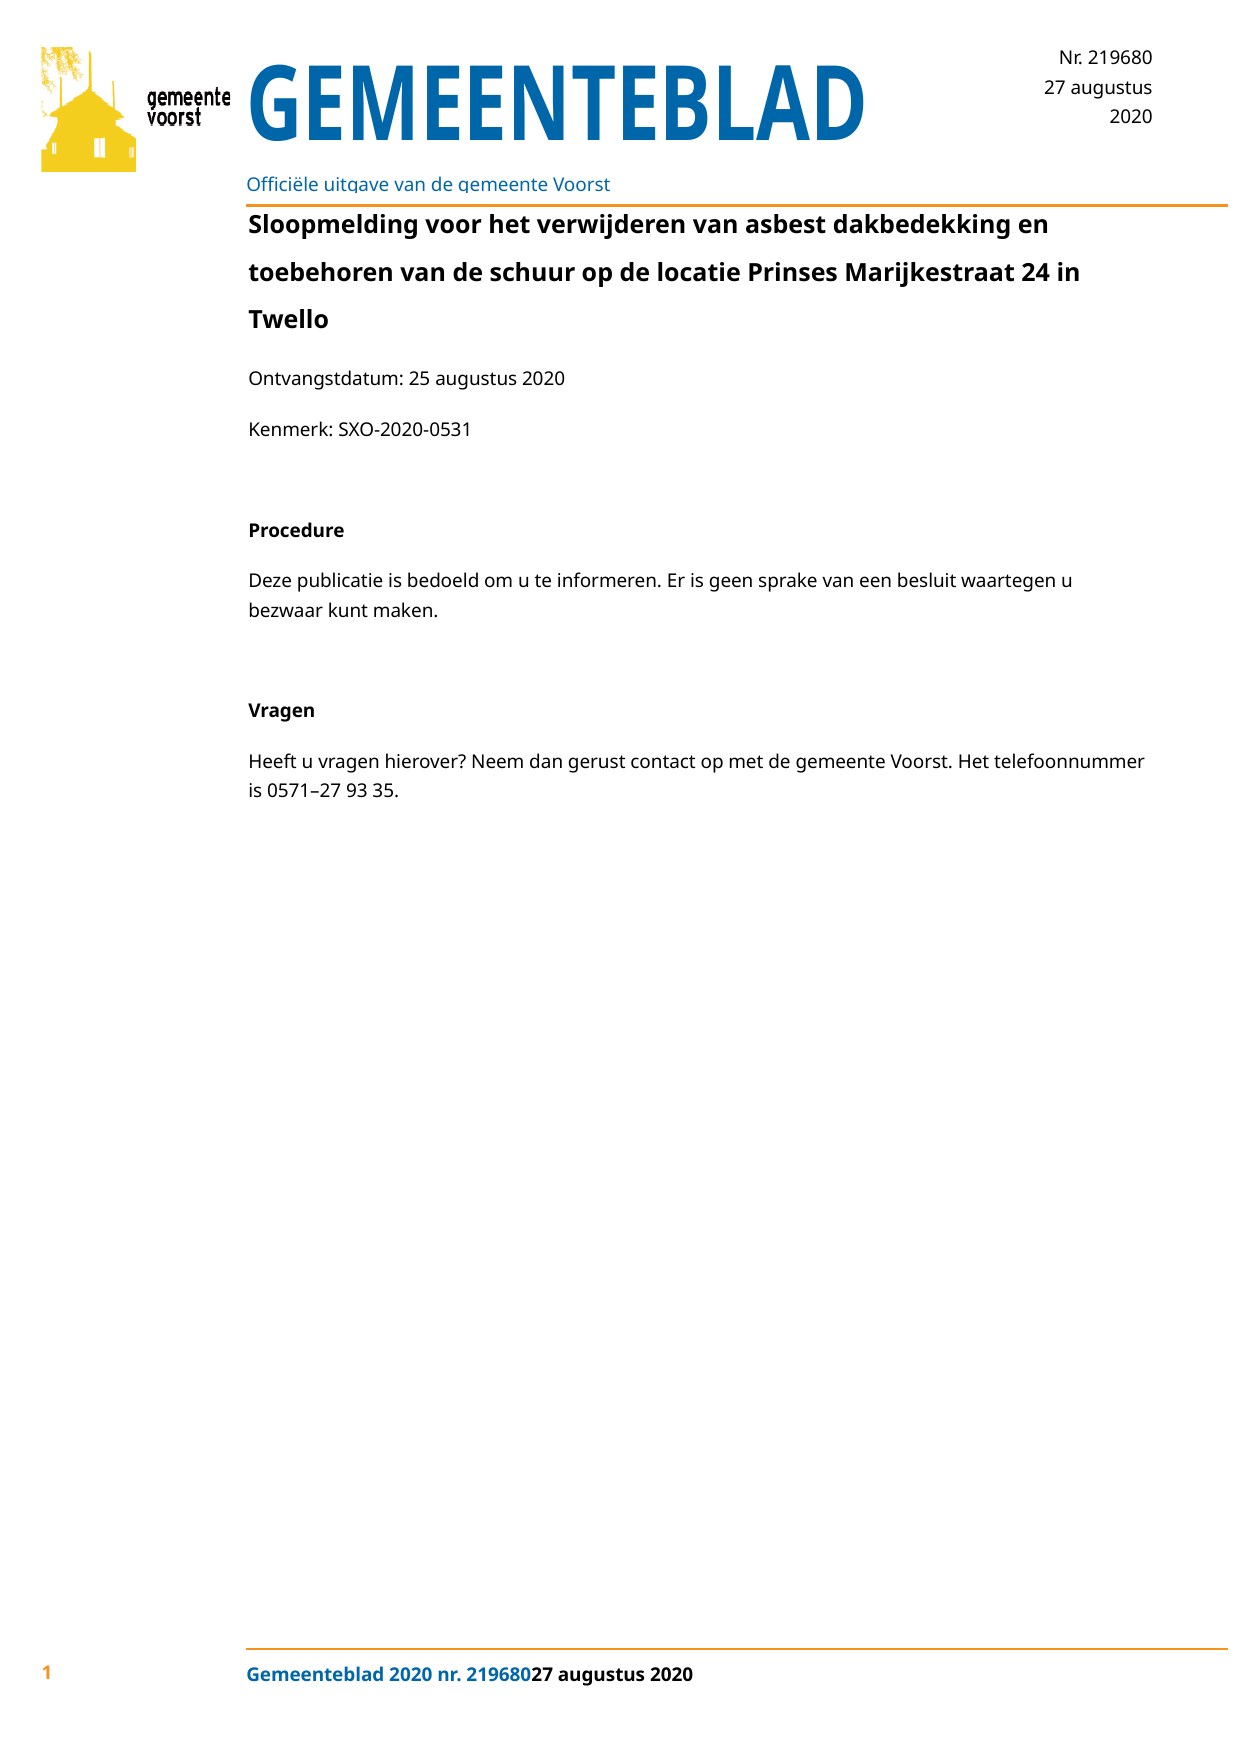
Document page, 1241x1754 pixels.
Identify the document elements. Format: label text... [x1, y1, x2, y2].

text Deze publicatie is bedoeld om u te informeren. Er is geen sprake van een besluit waartegen u bezwaar kunt maken. [248, 567, 1152, 622]
text Procedure [248, 517, 1152, 542]
text Kenmerk: SXO-2020-0531 [248, 416, 1152, 442]
text Sloopmelding voor het verwijderen van asbest dakbedekking en toebehoren van de schuur op de locatie Prinses Marijkestraat 24 in Twello [248, 207, 1152, 336]
text Ontvangstdatum: 25 augustus 2020 [248, 366, 1152, 391]
text Heeft u vragen hierover? Neem dan gerust contact op met de gemeente Voorst. Het telefoonnummer is 0571–27 93 35. [248, 748, 1152, 803]
picture [41, 47, 231, 172]
text Vragen [248, 698, 1152, 723]
